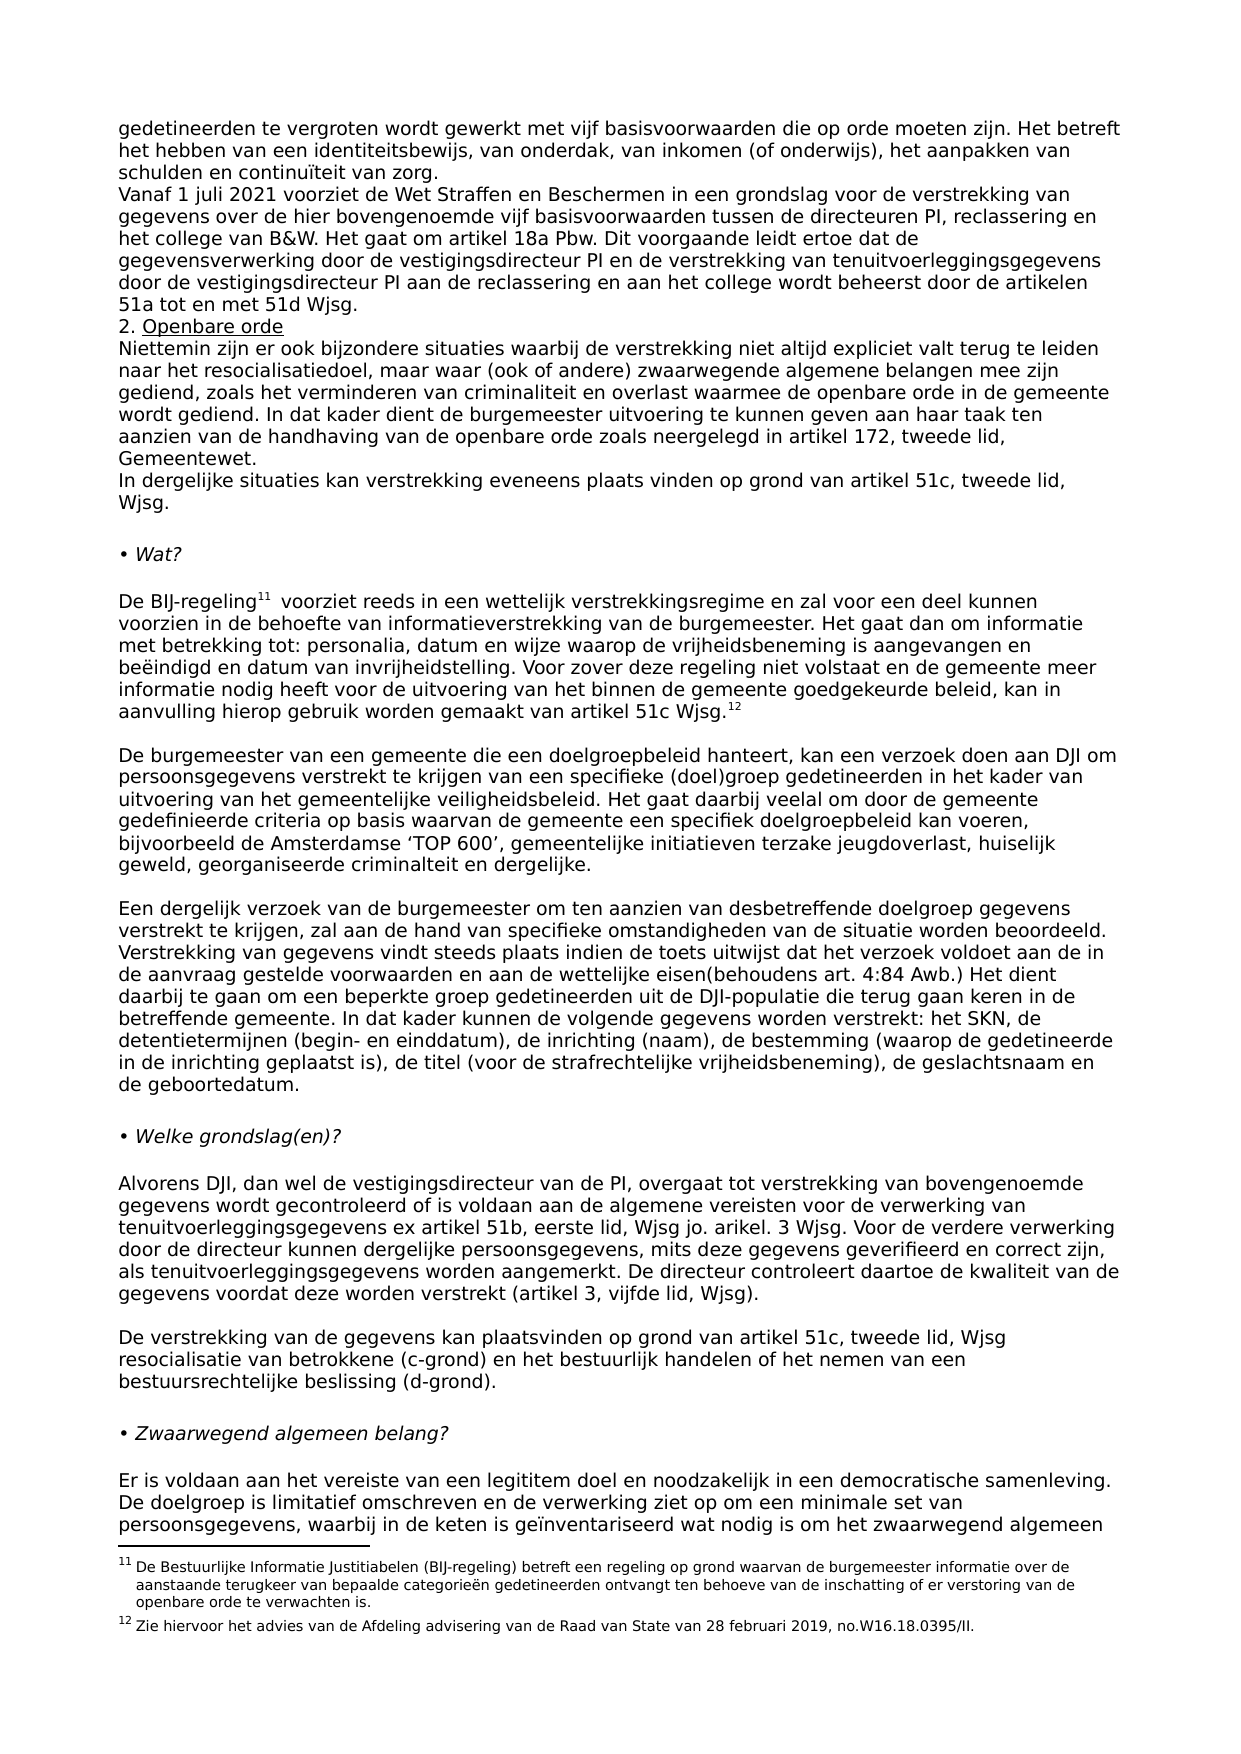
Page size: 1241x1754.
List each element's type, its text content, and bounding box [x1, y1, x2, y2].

text Zie hiervoor het advies van de Afdeling advisering van de Raad van State van 28 februari 2019, no.W16.18.0395/II. [118, 1614, 1122, 1636]
text Er is voldaan aan het vereiste van een legititem doel en noodzakelijk in een democratische samenleving. De doelgroep is limitatief omschreven en de verwerking ziet op om een minimale set van persoonsgegevens, waarbij in de keten is geïnventariseerd wat nodig is om het zwaarwegend algemeen [118, 1470, 1122, 1536]
text gedetineerden te vergroten wordt gewerkt met vijf basisvoorwaarden die op orde moeten zijn. Het betreft het hebben van een identiteitsbewijs, van onderdak, van inkomen (of onderwijs), het aanpakken van schulden en continuïteit van zorg. [118, 118, 1122, 184]
text De BIJ-regeling voorziet reeds in een wettelijk verstrekkingsregime en zal voor een deel kunnen voorzien in de behoefte van informatieverstrekking van de burgemeester. Het gaat dan om informatie met betrekking tot: personalia, datum en wijze waarop de vrijheidsbeneming is aangevangen en beëindigd en datum van invrijheidstelling. Voor zover deze regeling niet volstaat en de gemeente meer informatie nodig heeft voor de uitvoering van het binnen de gemeente goedgekeurde beleid, kan in aanvulling hierop gebruik worden gemaakt van artikel 51c Wjsg. [118, 591, 1122, 723]
text De burgemeester van een gemeente die een doelgroepbeleid hanteert, kan een verzoek doen aan DJI om persoonsgegevens verstrekt te krijgen van een specifieke (doel)groep gedetineerden in het kader van uitvoering van het gemeentelijke veiligheidsbeleid. Het gaat daarbij veelal om door de gemeente gedefinieerde criteria op basis waarvan de gemeente een specifiek doelgroepbeleid kan voeren, bijvoorbeeld de Amsterdamse ‘TOP 600’, gemeentelijke initiatieven terzake jeugdoverlast, huiselijk geweld, georganiseerde criminalteit en dergelijke. [118, 744, 1122, 876]
text Niettemin zijn er ook bijzondere situaties waarbij de verstrekking niet altijd expliciet valt terug te leiden naar het resocialisatiedoel, maar waar (ook of andere) zwaarwegende algemene belangen mee zijn gediend, zoals het verminderen van criminaliteit en overlast waarmee de openbare orde in de gemeente wordt gediend. In dat kader dient de burgemeester uitvoering te kunnen geven aan haar taak ten aanzien van de handhaving van de openbare orde zoals neergelegd in artikel 172, tweede lid, Gemeentewet. [118, 338, 1122, 470]
text In dergelijke situaties kan verstrekking eveneens plaats vinden op grond van artikel 51c, tweede lid, Wjsg. [118, 470, 1122, 514]
subtitle • Welke grondslag(en)? [118, 1126, 1122, 1148]
text Alvorens DJI, dan wel de vestigingsdirecteur van de PI, overgaat tot verstrekking van bovengenoemde gegevens wordt gecontroleerd of is voldaan aan de algemene vereisten voor de verwerking van tenuitvoerleggingsgegevens ex artikel 51b, eerste lid, Wjsg jo. arikel. 3 Wjsg. Voor de verdere verwerking door de directeur kunnen dergelijke persoonsgegevens, mits deze gegevens geverifieerd en correct zijn, als tenuitvoerleggingsgegevens worden aangemerkt. De directeur controleert daartoe de kwaliteit van de gegevens voordat deze worden verstrekt (artikel 3, vijfde lid, Wjsg). [118, 1173, 1122, 1305]
text De Bestuurlijke Informatie Justitiabelen (BIJ-regeling) betreft een regeling op grond waarvan de burgemeester informatie over de aanstaande terugkeer van bepaalde categorieën gedetineerden ontvangt ten behoeve van de inschatting of er verstoring van de openbare orde te verwachten is. [118, 1555, 1122, 1611]
subtitle • Zwaarwegend algemeen belang? [118, 1423, 1122, 1445]
text 2. Openbare orde [118, 316, 1122, 338]
text Een dergelijk verzoek van de burgemeester om ten aanzien van desbetreffende doelgroep gegevens verstrekt te krijgen, zal aan de hand van specifieke omstandigheden van de situatie worden beoordeeld. Verstrekking van gegevens vindt steeds plaats indien de toets uitwijst dat het verzoek voldoet aan de in de aanvraag gestelde voorwaarden en aan de wettelijke eisen(behoudens art. 4:84 Awb.) Het dient daarbij te gaan om een beperkte groep gedetineerden uit de DJI-populatie die terug gaan keren in de betreffende gemeente. In dat kader kunnen de volgende gegevens worden verstrekt: het SKN, de detentietermijnen (begin- en einddatum), de inrichting (naam), de bestemming (waarop de gedetineerde in de inrichting geplaatst is), de titel (voor de strafrechtelijke vrijheidsbeneming), de geslachtsnaam en de geboortedatum. [118, 898, 1122, 1096]
text Vanaf 1 juli 2021 voorziet de Wet Straffen en Beschermen in een grondslag voor de verstrekking van gegevens over de hier bovengenoemde vijf basisvoorwaarden tussen de directeuren PI, reclassering en het college van B&W. Het gaat om artikel 18a Pbw. Dit voorgaande leidt ertoe dat de gegevensverwerking door de vestigingsdirecteur PI en de verstrekking van tenuitvoerleggingsgegevens door de vestigingsdirecteur PI aan de reclassering en aan het college wordt beheerst door de artikelen 51a tot en met 51d Wjsg. [118, 184, 1122, 316]
text De verstrekking van de gegevens kan plaatsvinden op grond van artikel 51c, tweede lid, Wjsg resocialisatie van betrokkene (c-grond) en het bestuurlijk handelen of het nemen van een bestuursrechtelijke beslissing (d-grond). [118, 1327, 1122, 1393]
subtitle • Wat? [118, 544, 1122, 566]
